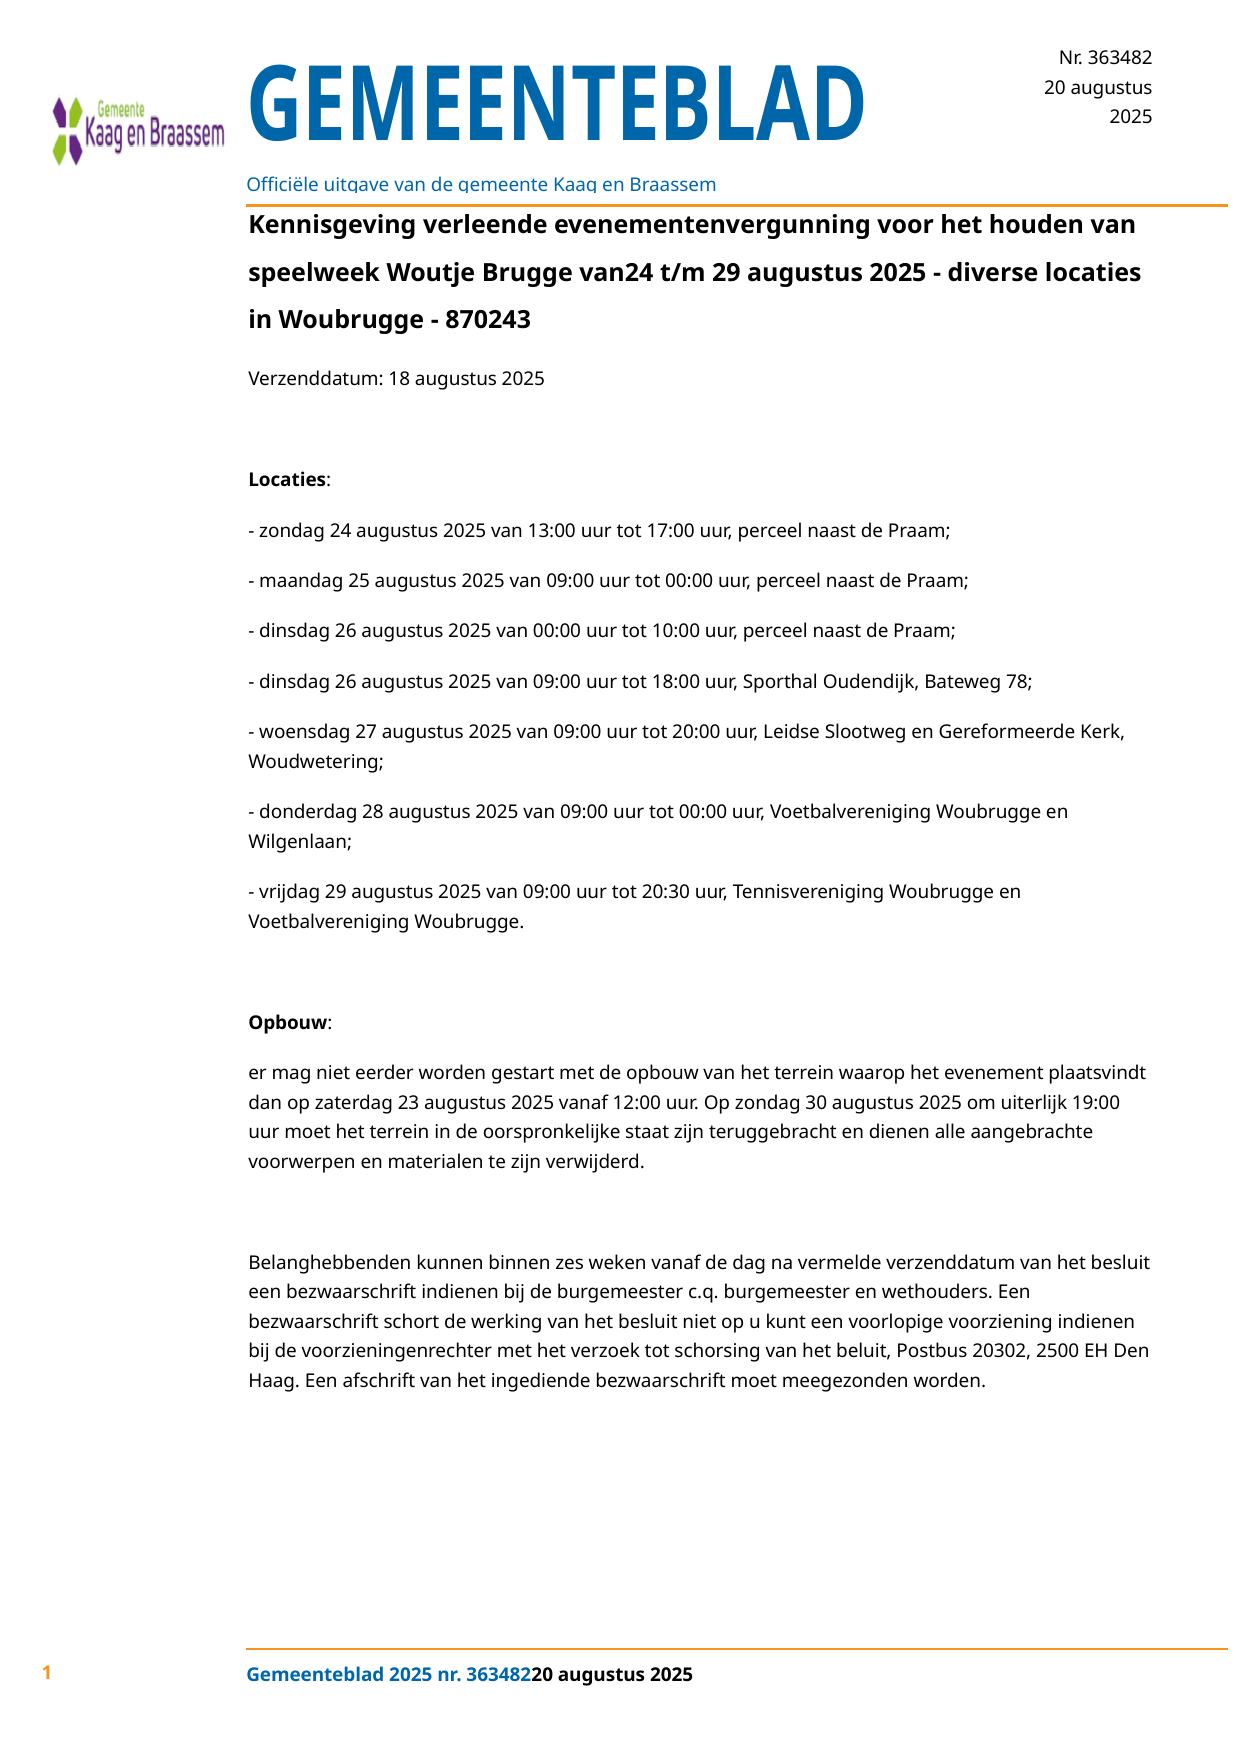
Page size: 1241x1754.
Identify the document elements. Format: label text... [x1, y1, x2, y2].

text - woensdag 27 augustus 2025 van 09:00 uur tot 20:00 uur, Leidse Slootweg en Gereformeerde Kerk, Woudwetering; [248, 718, 1152, 774]
text Locaties: [248, 466, 1152, 492]
text - maandag 25 augustus 2025 van 09:00 uur tot 00:00 uur, perceel naast de Praam; [248, 567, 1152, 593]
text Kennisgeving verleende evenementenvergunning voor het houden van speelweek Woutje Brugge van24 t/m 29 augustus 2025 - diverse locaties in Woubrugge - 870243 [248, 207, 1152, 336]
text - dinsdag 26 augustus 2025 van 00:00 uur tot 10:00 uur, perceel naast de Praam; [248, 618, 1152, 643]
text - zondag 24 augustus 2025 van 13:00 uur tot 17:00 uur, perceel naast de Praam; [248, 517, 1152, 542]
text er mag niet eerder worden gestart met de opbouw van het terrein waarop het evenement plaatsvindt dan op zaterdag 23 augustus 2025 vanaf 12:00 uur. Op zondag 30 augustus 2025 om uiterlijk 19:00 uur moet het terrein in de oorspronkelijke staat zijn teruggebracht en dienen alle aangebrachte voorwerpen en materialen te zijn verwijderd. [248, 1059, 1152, 1174]
text - donderdag 28 augustus 2025 van 09:00 uur tot 00:00 uur, Voetbalvereniging Woubrugge en Wilgenlaan; [248, 798, 1152, 854]
text - dinsdag 26 augustus 2025 van 09:00 uur tot 18:00 uur, Sporthal Oudendijk, Bateweg 78; [248, 668, 1152, 694]
text Verzenddatum: 18 augustus 2025 [248, 366, 1152, 391]
text - vrijdag 29 augustus 2025 van 09:00 uur tot 20:30 uur, Tennisvereniging Woubrugge en Voetbalvereniging Woubrugge. [248, 878, 1152, 934]
picture [41, 47, 231, 172]
text Belanghebbenden kunnen binnen zes weken vanaf de dag na vermelde verzenddatum van het besluit een bezwaarschrift indienen bij de burgemeester c.q. burgemeester en wethouders. Een bezwaarschrift schort de werking van het besluit niet op u kunt een voorlopige voorziening indienen bij de voorzieningenrechter met het verzoek tot schorsing van het beluit, Postbus 20302, 2500 EH Den Haag. Een afschrift van het ingediende bezwaarschrift moet meegezonden worden. [248, 1249, 1152, 1393]
text Opbouw: [248, 1009, 1152, 1034]
